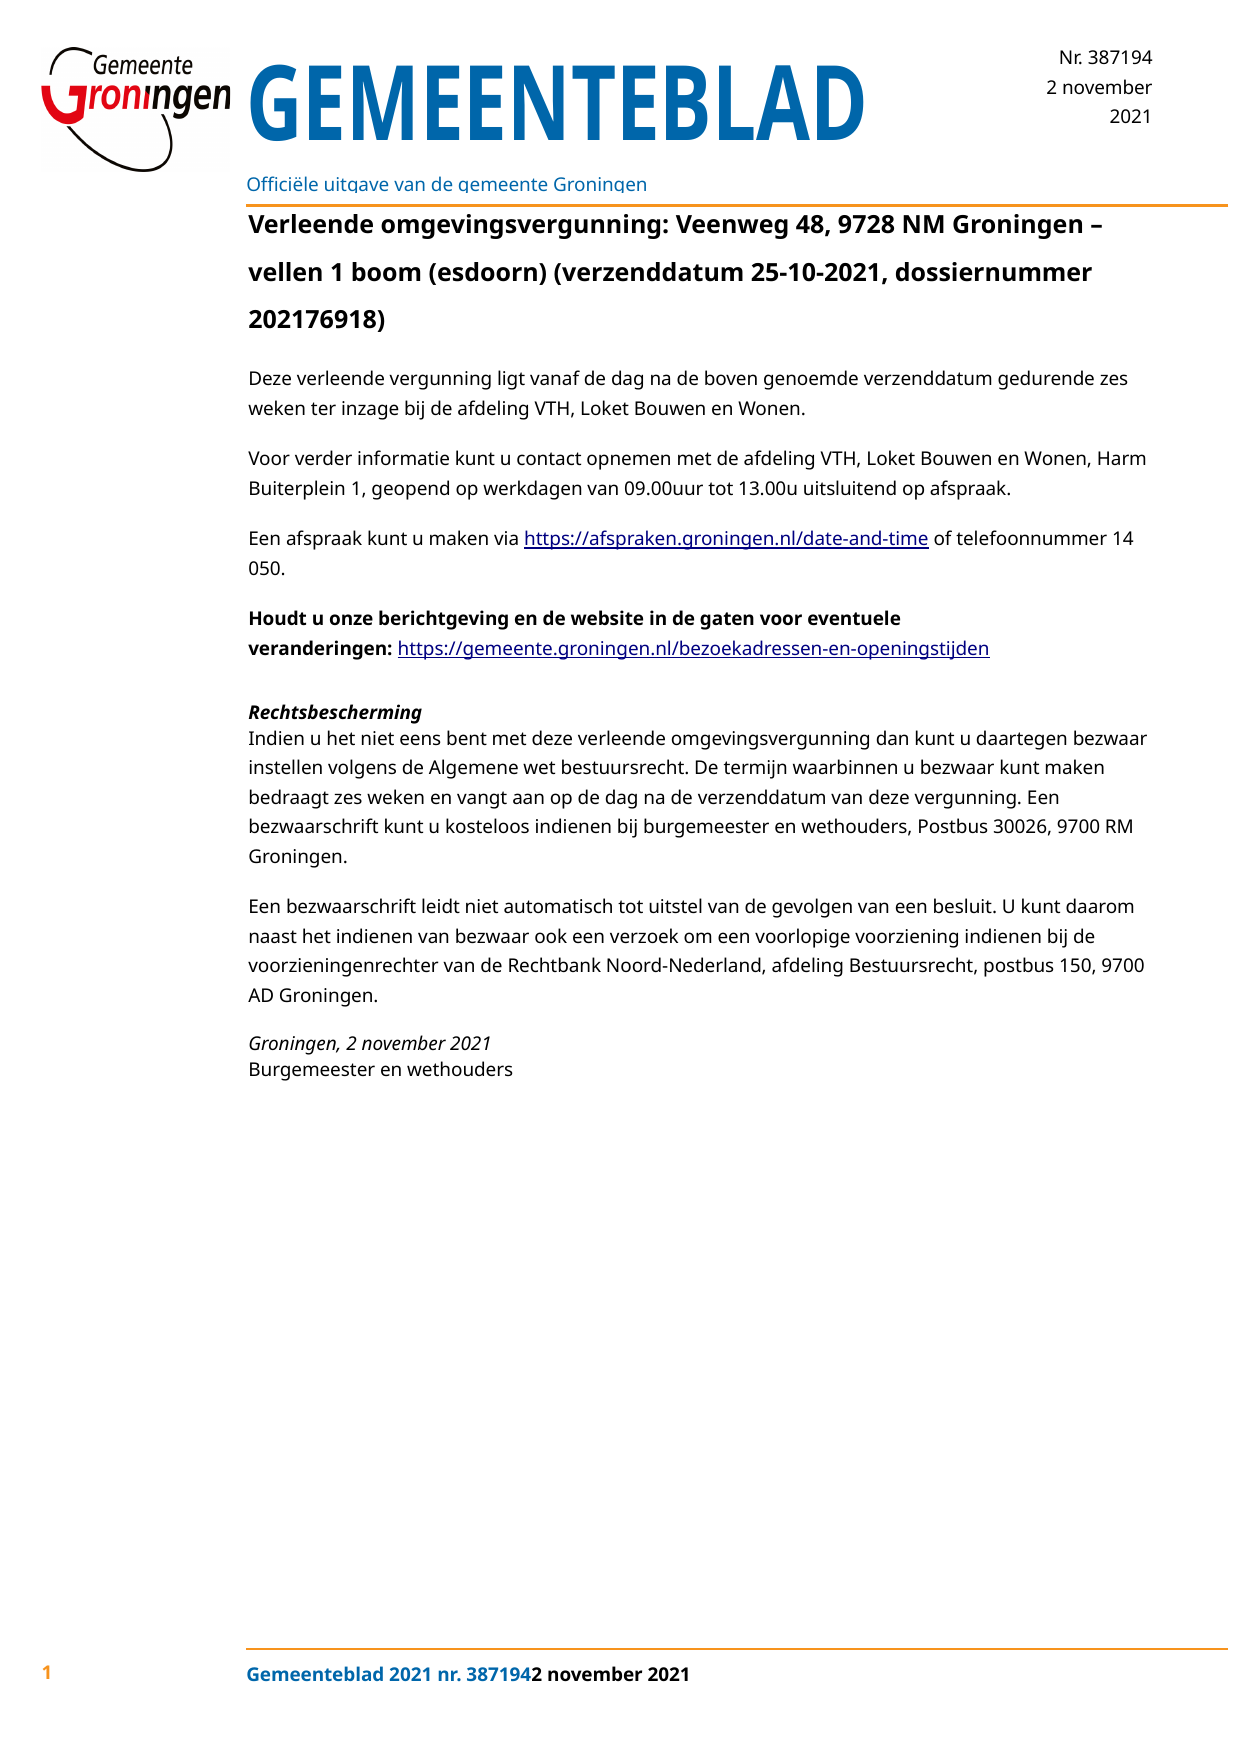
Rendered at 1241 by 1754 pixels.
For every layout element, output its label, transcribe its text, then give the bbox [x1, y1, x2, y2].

text Een afspraak kunt u maken via https://afspraken.groningen.nl/date-and-time of telefoonnummer 14 050. [248, 526, 1152, 581]
text Voor verder informatie kunt u contact opnemen met de afdeling VTH, Loket Bouwen en Wonen, Harm Buiterplein 1, geopend op werkdagen van 09.00uur tot 13.00u uitsluitend op afspraak. [248, 446, 1152, 501]
text Rechtsbescherming [248, 699, 1152, 725]
text Indien u het niet eens bent met deze verleende omgevingsvergunning dan kunt u daartegen bezwaar instellen volgens de Algemene wet bestuursrecht. De termijn waarbinnen u bezwaar kunt maken bedraagt zes weken en vangt aan op de dag na de verzenddatum van deze vergunning. Een bezwaarschrift kunt u kosteloos indienen bij burgemeester en wethouders, Postbus 30026, 9700 RM Groningen. [248, 725, 1152, 869]
picture [41, 47, 231, 172]
text Burgemeester en wethouders [248, 1056, 1152, 1082]
text Verleende omgevingsvergunning: Veenweg 48, 9728 NM Groningen – vellen 1 boom (esdoorn) (verzenddatum 25-10-2021, dossiernummer 202176918) [248, 207, 1152, 336]
text Deze verleende vergunning ligt vanaf de dag na de boven genoemde verzenddatum gedurende zes weken ter inzage bij de afdeling VTH, Loket Bouwen en Wonen. [248, 366, 1152, 421]
text Houdt u onze berichtgeving en de website in de gaten voor eventuele veranderingen: https://gemeente.groningen.nl/bezoekadressen-en-openingstijden [248, 606, 1152, 661]
text Een bezwaarschrift leidt niet automatisch tot uitstel van de gevolgen van een besluit. U kunt daarom naast het indienen van bezwaar ook een verzoek om een voorlopige voorziening indienen bij de voorzieningenrechter van de Rechtbank Noord-Nederland, afdeling Bestuursrecht, postbus 150, 9700 AD Groningen. [248, 893, 1152, 1008]
text Groningen, 2 november 2021 [248, 1030, 1152, 1056]
